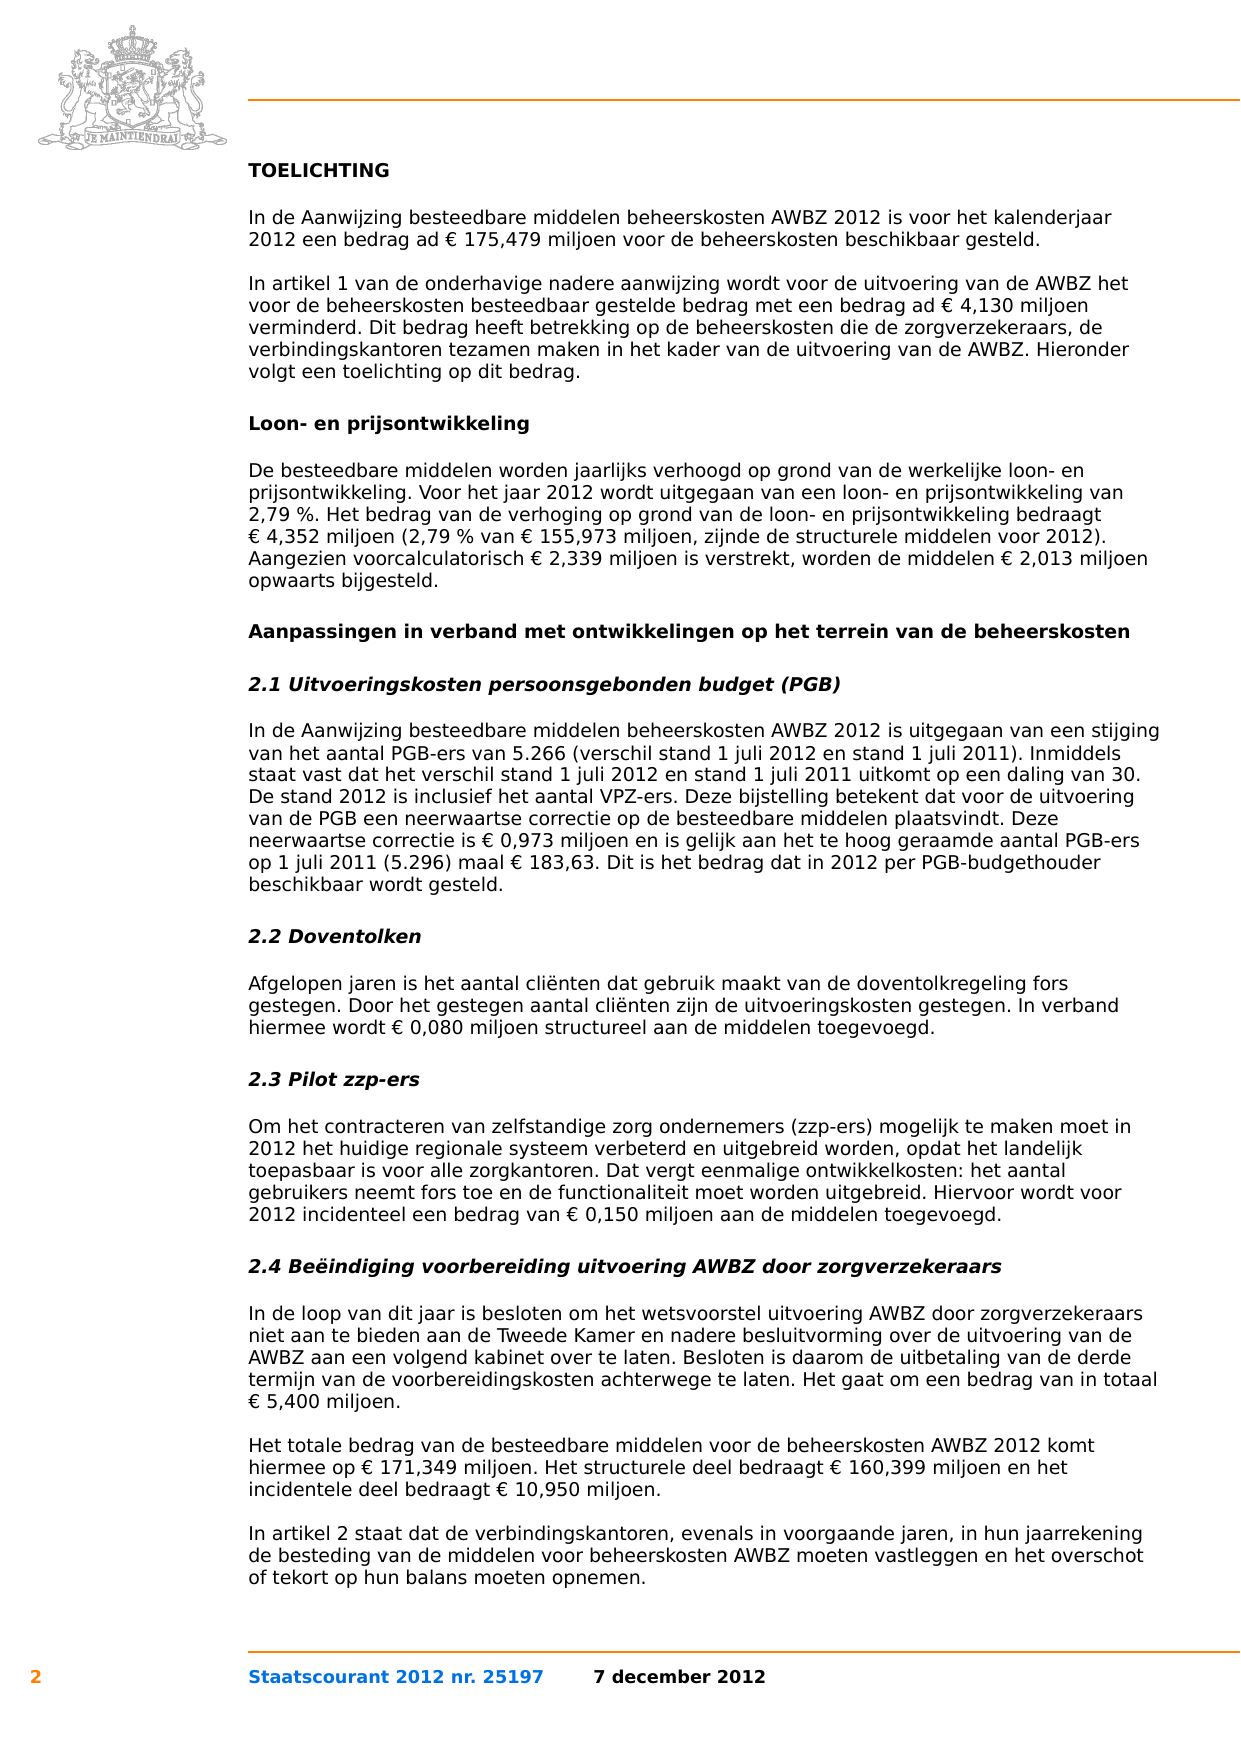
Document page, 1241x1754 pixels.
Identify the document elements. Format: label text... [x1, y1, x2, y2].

text De besteedbare middelen worden jaarlijks verhoogd op grond van de werkelijke loon- en prijsontwikkeling. Voor het jaar 2012 wordt uitgegaan van een loon- en prijsontwikkeling van 2,79 %. Het bedrag van de verhoging op grond van de loon- en prijsontwikkeling bedraagt € 4,352 miljoen (2,79 % van € 155,973 miljoen, zijnde de structurele middelen voor 2012). Aangezien voorcalculatorisch € 2,339 miljoen is verstrekt, worden de middelen € 2,013 miljoen opwaarts bijgesteld. [248, 459, 1163, 591]
text In de loop van dit jaar is besloten om het wetsvoorstel uitvoering AWBZ door zorgverzekeraars niet aan te bieden aan de Tweede Kamer en nadere besluitvorming over de uitvoering van de AWBZ aan een volgend kabinet over te laten. Besloten is daarom de uitbetaling van de derde termijn van de voorbereidingskosten achterwege te laten. Het gaat om een bedrag van in totaal € 5,400 miljoen. [248, 1303, 1163, 1413]
picture [38, 25, 227, 150]
subtitle Loon- en prijsontwikkeling [248, 413, 1163, 434]
subtitle 2.1 Uitvoeringskosten persoonsgebonden budget (PGB) [248, 673, 1163, 695]
text In artikel 1 van de onderhavige nadere aanwijzing wordt voor de uitvoering van de AWBZ het voor de beheerskosten besteedbaar gestelde bedrag met een bedrag ad € 4,130 miljoen verminderd. Dit bedrag heeft betrekking op de beheerskosten die de zorgverzekeraars, de verbindingskantoren tezamen maken in het kader van de uitvoering van de AWBZ. Hieronder volgt een toelichting op dit bedrag. [248, 273, 1163, 383]
text Afgelopen jaren is het aantal cliënten dat gebruik maakt van de doventolkregeling fors gestegen. Door het gestegen aantal cliënten zijn de uitvoeringskosten gestegen. In verband hiermee wordt € 0,080 miljoen structureel aan de middelen toegevoegd. [248, 973, 1163, 1039]
subtitle 2.2 Doventolken [248, 926, 1163, 948]
text Om het contracteren van zelfstandige zorg ondernemers (zzp-ers) mogelijk te maken moet in 2012 het huidige regionale systeem verbeterd en uitgebreid worden, opdat het landelijk toepasbaar is voor alle zorgkantoren. Dat vergt eenmalige ontwikkelkosten: het aantal gebruikers neemt fors toe en de functionaliteit moet worden uitgebreid. Hiervoor wordt voor 2012 incidenteel een bedrag van € 0,150 miljoen aan de middelen toegevoegd. [248, 1116, 1163, 1226]
text In de Aanwijzing besteedbare middelen beheerskosten AWBZ 2012 is uitgegaan van een stijging van het aantal PGB-ers van 5.266 (verschil stand 1 juli 2012 en stand 1 juli 2011). Inmiddels staat vast dat het verschil stand 1 juli 2012 en stand 1 juli 2011 uitkomt op een daling van 30. De stand 2012 is inclusief het aantal VPZ-ers. Deze bijstelling betekent dat voor de uitvoering van de PGB een neerwaartse correctie op de besteedbare middelen plaatsvindt. Deze neerwaartse correctie is € 0,973 miljoen en is gelijk aan het te hoog geraamde aantal PGB-ers op 1 juli 2011 (5.296) maal € 183,63. Dit is het bedrag dat in 2012 per PGB-budgethouder beschikbaar wordt gesteld. [248, 720, 1163, 896]
text Het totale bedrag van de besteedbare middelen voor de beheerskosten AWBZ 2012 komt hiermee op € 171,349 miljoen. Het structurele deel bedraagt € 160,399 miljoen en het incidentele deel bedraagt € 10,950 miljoen. [248, 1435, 1163, 1501]
subtitle 2.4 Beëindiging voorbereiding uitvoering AWBZ door zorgverzekeraars [248, 1256, 1163, 1278]
text In artikel 2 staat dat de verbindingskantoren, evenals in voorgaande jaren, in hun jaarrekening de besteding van de middelen voor beheerskosten AWBZ moeten vastleggen en het overschot of tekort op hun balans moeten opnemen. [248, 1523, 1163, 1588]
subtitle TOELICHTING [248, 160, 1163, 182]
subtitle Aanpassingen in verband met ontwikkelingen op het terrein van de beheerskosten [248, 621, 1163, 643]
text In de Aanwijzing besteedbare middelen beheerskosten AWBZ 2012 is voor het kalenderjaar 2012 een bedrag ad € 175,479 miljoen voor de beheerskosten beschikbaar gesteld. [248, 207, 1163, 251]
subtitle 2.3 Pilot zzp-ers [248, 1069, 1163, 1091]
